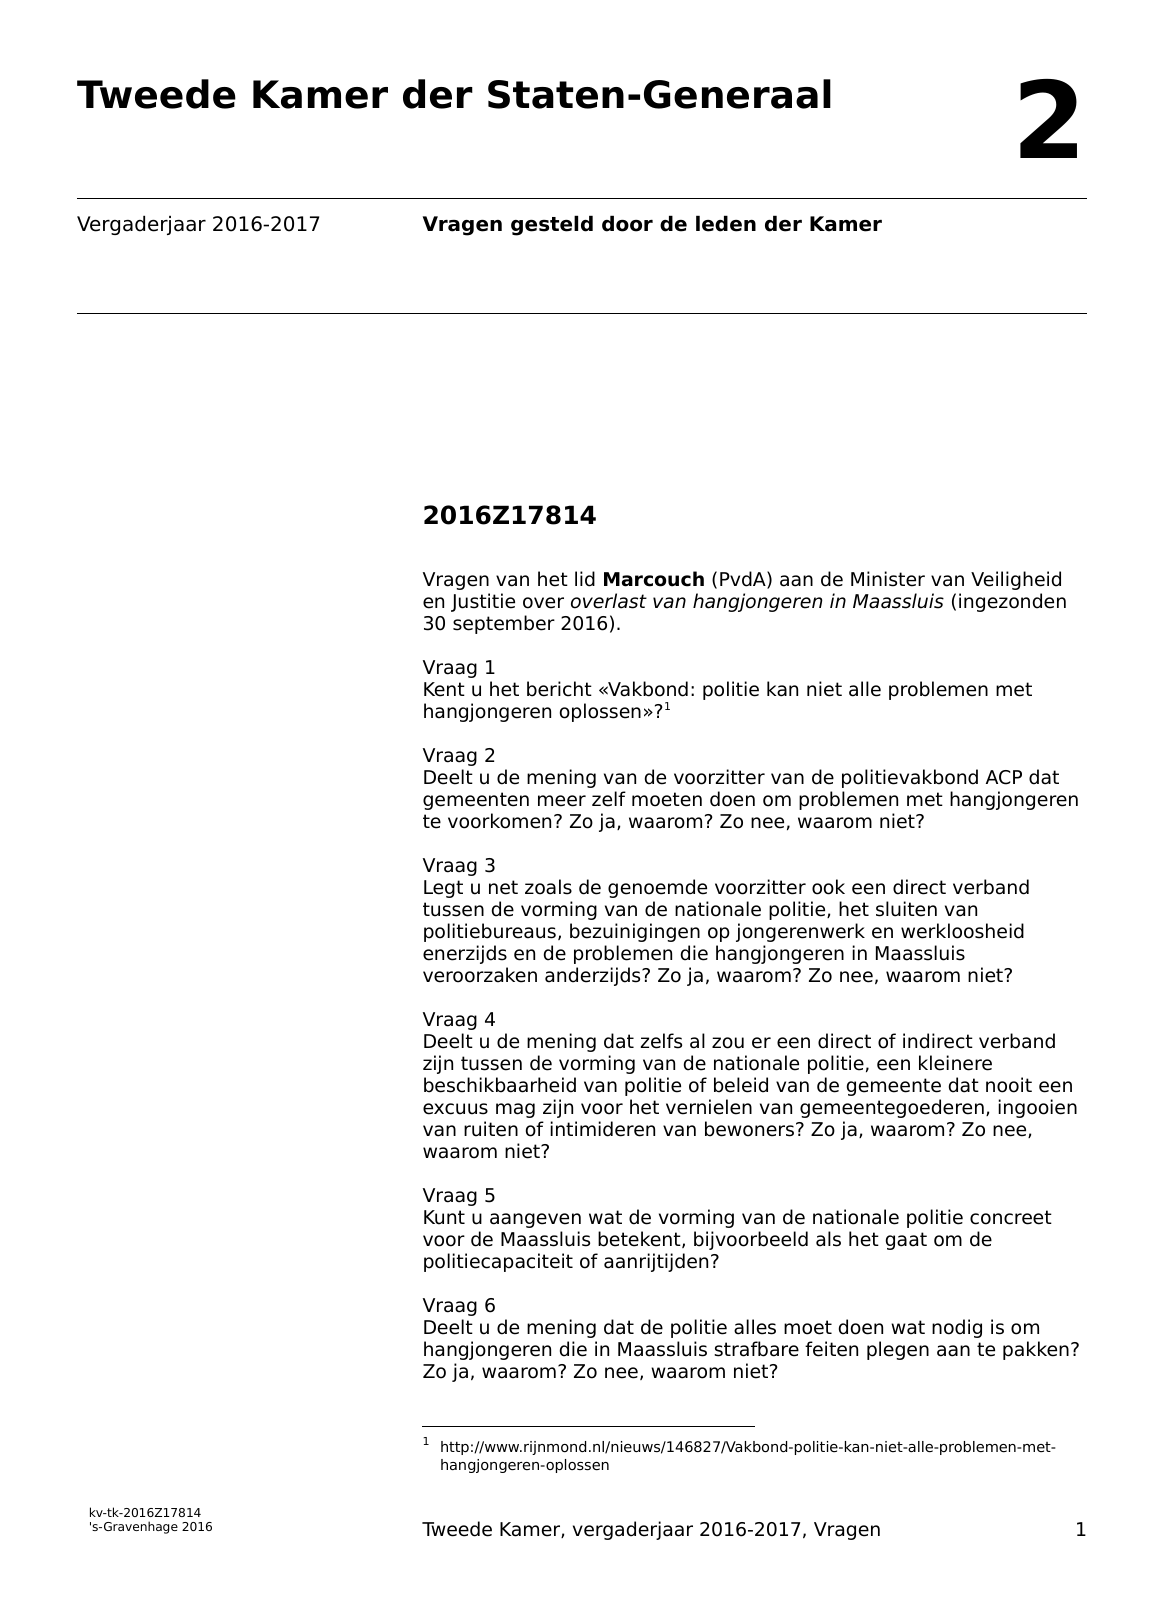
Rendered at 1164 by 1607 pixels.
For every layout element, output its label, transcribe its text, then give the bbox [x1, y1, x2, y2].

text Vraag 3 [422, 855, 1087, 877]
text Vragen van het lid Marcouch (PvdA) aan de Minister van Veiligheid en Justitie over overlast van hangjongeren in Maassluis (ingezonden 30 september 2016). [422, 569, 1087, 635]
text Kent u het bericht «Vakbond: politie kan niet alle problemen met hangjongeren oplossen»? [422, 679, 1087, 723]
text Deelt u de mening van de voorzitter van de politievakbond ACP dat gemeenten meer zelf moeten doen om problemen met hangjongeren te voorkomen? Zo ja, waarom? Zo nee, waarom niet? [422, 767, 1087, 833]
table_cell Vergaderjaar 2016-2017 [77, 199, 422, 313]
text 's-Gravenhage 2016 [88, 1520, 323, 1534]
text Vraag 1 [422, 657, 1087, 679]
text Deelt u de mening dat de politie alles moet doen wat nodig is om hangjongeren die in Maassluis strafbare feiten plegen aan te pakken? Zo ja, waarom? Zo nee, waarom niet? [422, 1317, 1087, 1383]
text Vraag 6 [422, 1295, 1087, 1317]
table_cell Vragen gesteld door de leden der Kamer [422, 199, 1087, 313]
table_header Tweede Kamer der Staten-Generaal [77, 59, 886, 198]
text kv-tk-2016Z17814 [88, 1506, 323, 1520]
text Vraag 4 [422, 1009, 1087, 1031]
text http://www.rijnmond.nl/nieuws/146827/Vakbond-politie-kan-niet-alle-problemen-met-hangjongeren-oplossen [422, 1435, 1087, 1474]
text 2016Z17814 [422, 501, 1087, 531]
text Vraag 5 [422, 1185, 1087, 1207]
text Vraag 2 [422, 745, 1087, 767]
text Kunt u aangeven wat de vorming van de nationale politie concreet voor de Maassluis betekent, bijvoorbeeld als het gaat om de politiecapaciteit of aanrijtijden? [422, 1207, 1087, 1273]
table_header 2 [886, 59, 1087, 198]
text Deelt u de mening dat zelfs al zou er een direct of indirect verband zijn tussen de vorming van de nationale politie, een kleinere beschikbaarheid van politie of beleid van de gemeente dat nooit een excuus mag zijn voor het vernielen van gemeentegoederen, ingooien van ruiten of intimideren van bewoners? Zo ja, waarom? Zo nee, waarom niet? [422, 1031, 1087, 1163]
text Legt u net zoals de genoemde voorzitter ook een direct verband tussen de vorming van de nationale politie, het sluiten van politiebureaus, bezuinigingen op jongerenwerk en werkloosheid enerzijds en de problemen die hangjongeren in Maassluis veroorzaken anderzijds? Zo ja, waarom? Zo nee, waarom niet? [422, 877, 1087, 987]
